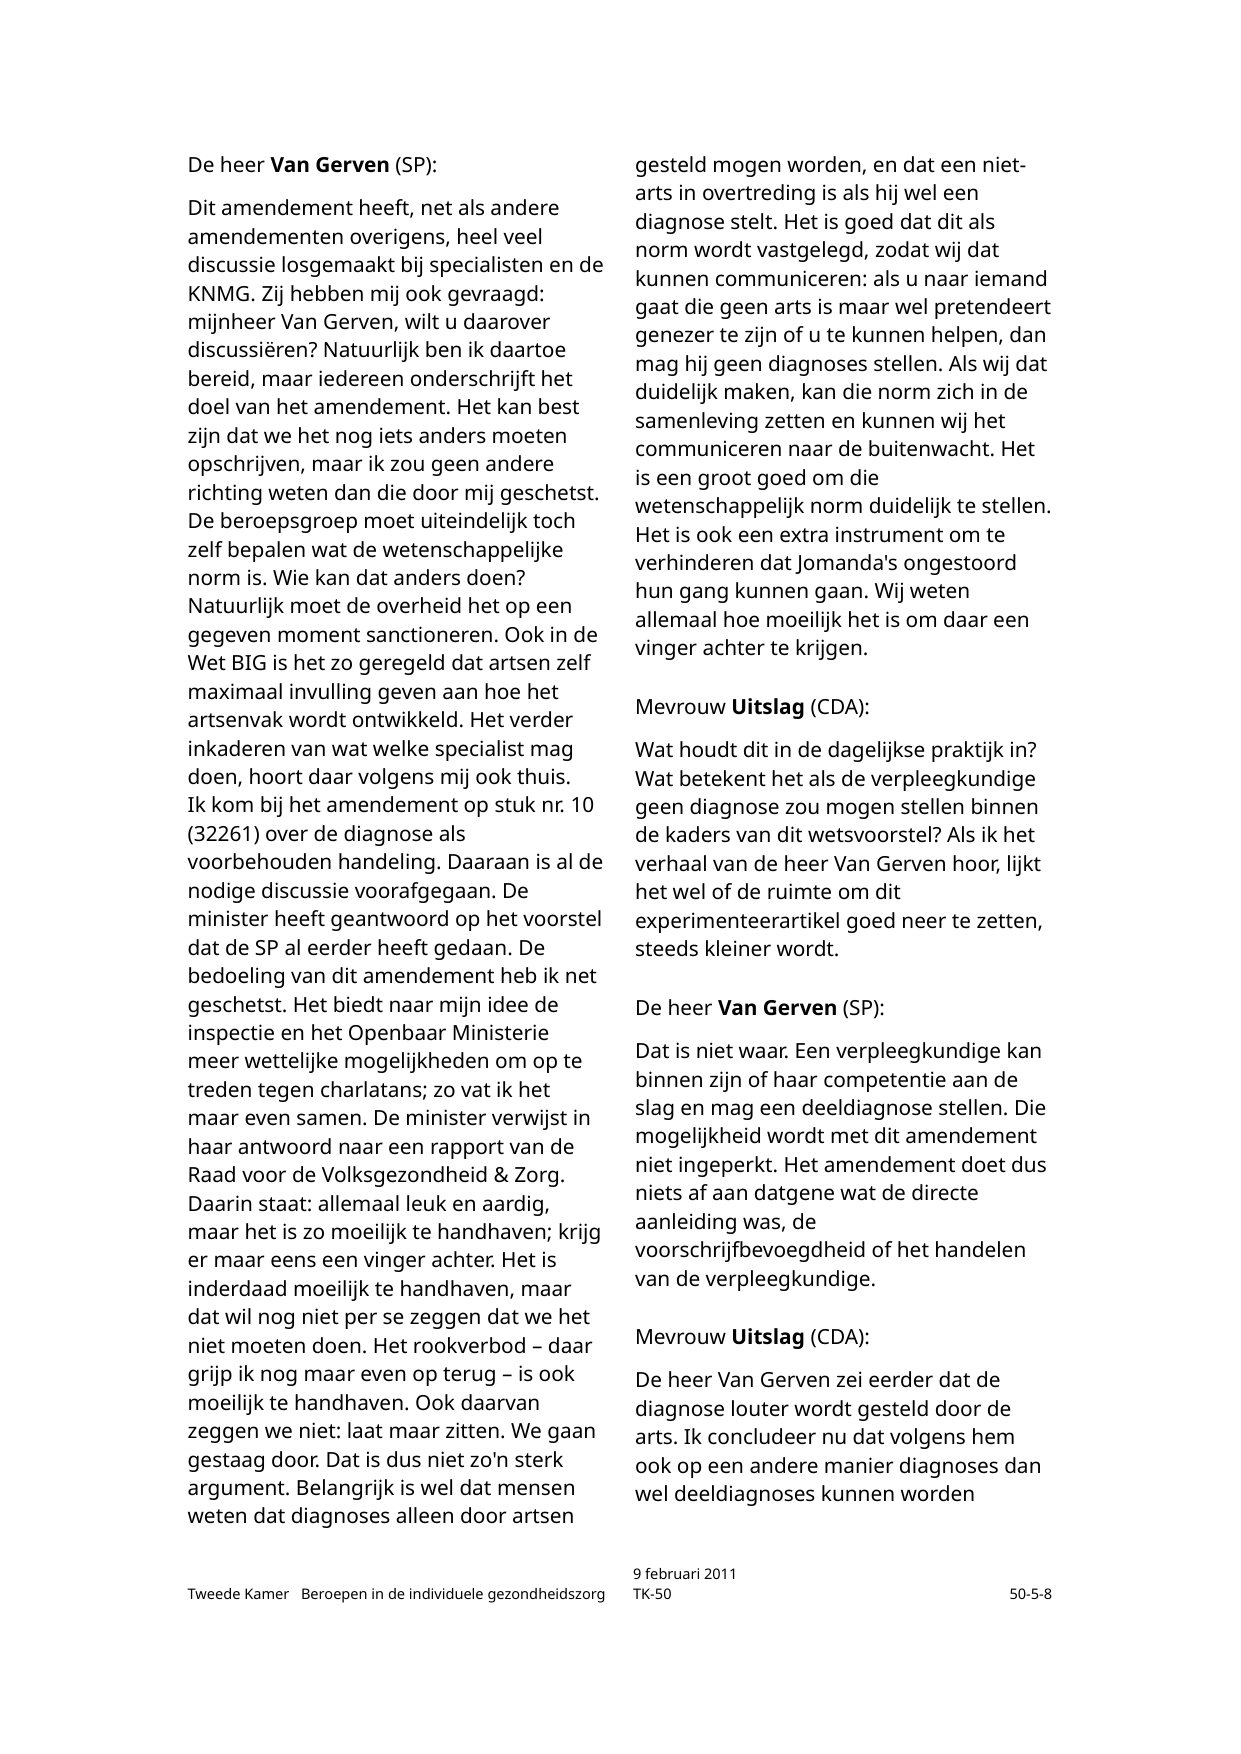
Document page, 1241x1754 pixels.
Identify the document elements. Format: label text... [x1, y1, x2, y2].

text Mevrouw Uitslag (CDA): [635, 1322, 1053, 1351]
text Mevrouw Uitslag (CDA): [635, 692, 1053, 720]
text gesteld mogen worden, en dat een niet-arts in overtreding is als hij wel een diagnose stelt. Het is goed dat dit als norm wordt vastgelegd, zodat wij dat kunnen communiceren: als u naar iemand gaat die geen arts is maar wel pretendeert genezer te zijn of u te kunnen helpen, dan mag hij geen diagnoses stellen. Als wij dat duidelijk maken, kan die norm zich in de samenleving zetten en kunnen wij het communiceren naar de buitenwacht. Het is een groot goed om die wetenschappelijk norm duidelijk te stellen. Het is ook een extra instrument om te verhinderen dat Jomanda's ongestoord hun gang kunnen gaan. Wij weten allemaal hoe moeilijk het is om daar een vinger achter te krijgen. [635, 150, 1053, 662]
text De heer Van Gerven (SP): [187, 150, 605, 178]
text De heer Van Gerven zei eerder dat de diagnose louter wordt gesteld door de arts. Ik concludeer nu dat volgens hem ook op een andere manier diagnoses dan wel deeldiagnoses kunnen worden [635, 1366, 1053, 1508]
text Dit amendement heeft, net als andere amendementen overigens, heel veel discussie losgemaakt bij specialisten en de KNMG. Zij hebben mij ook gevraagd: mijnheer Van Gerven, wilt u daarover discussiëren? Natuurlijk ben ik daartoe bereid, maar iedereen onderschrijft het doel van het amendement. Het kan best zijn dat we het nog iets anders moeten opschrijven, maar ik zou geen andere richting weten dan die door mij geschetst. De beroepsgroep moet uiteindelijk toch zelf bepalen wat de wetenschappelijke norm is. Wie kan dat anders doen? Natuurlijk moet de overheid het op een gegeven moment sanctioneren. Ook in de Wet BIG is het zo geregeld dat artsen zelf maximaal invulling geven aan hoe het artsenvak wordt ontwikkeld. Het verder inkaderen van wat welke specialist mag doen, hoort daar volgens mij ook thuis. [187, 193, 605, 791]
text Ik kom bij het amendement op stuk nr. 10 (32261) over de diagnose als voorbehouden handeling. Daaraan is al de nodige discussie voorafgegaan. De minister heeft geantwoord op het voorstel dat de SP al eerder heeft gedaan. De bedoeling van dit amendement heb ik net geschetst. Het biedt naar mijn idee de inspectie en het Openbaar Ministerie meer wettelijke mogelijkheden om op te treden tegen charlatans; zo vat ik het maar even samen. De minister verwijst in haar antwoord naar een rapport van de Raad voor de Volksgezondheid & Zorg. Daarin staat: allemaal leuk en aardig, maar het is zo moeilijk te handhaven; krijg er maar eens een vinger achter. Het is inderdaad moeilijk te handhaven, maar dat wil nog niet per se zeggen dat we het niet moeten doen. Het rookverbod – daar grijp ik nog maar even op terug – is ook moeilijk te handhaven. Ook daarvan zeggen we niet: laat maar zitten. We gaan gestaag door. Dat is dus niet zo'n sterk argument. Belangrijk is wel dat mensen weten dat diagnoses alleen door artsen [187, 791, 605, 1530]
text Dat is niet waar. Een verpleegkundige kan binnen zijn of haar competentie aan de slag en mag een deeldiagnose stellen. Die mogelijkheid wordt met dit amendement niet ingeperkt. Het amendement doet dus niets af aan datgene wat de directe aanleiding was, de voorschrijfbevoegdheid of het handelen van de verpleegkundige. [635, 1036, 1053, 1292]
text Wat houdt dit in de dagelijkse praktijk in? Wat betekent het als de verpleegkundige geen diagnose zou mogen stellen binnen de kaders van dit wetsvoorstel? Als ik het verhaal van de heer Van Gerven hoor, lijkt het wel of de ruimte om dit experimenteerartikel goed neer te zetten, steeds kleiner wordt. [635, 735, 1053, 963]
text De heer Van Gerven (SP): [635, 993, 1053, 1021]
